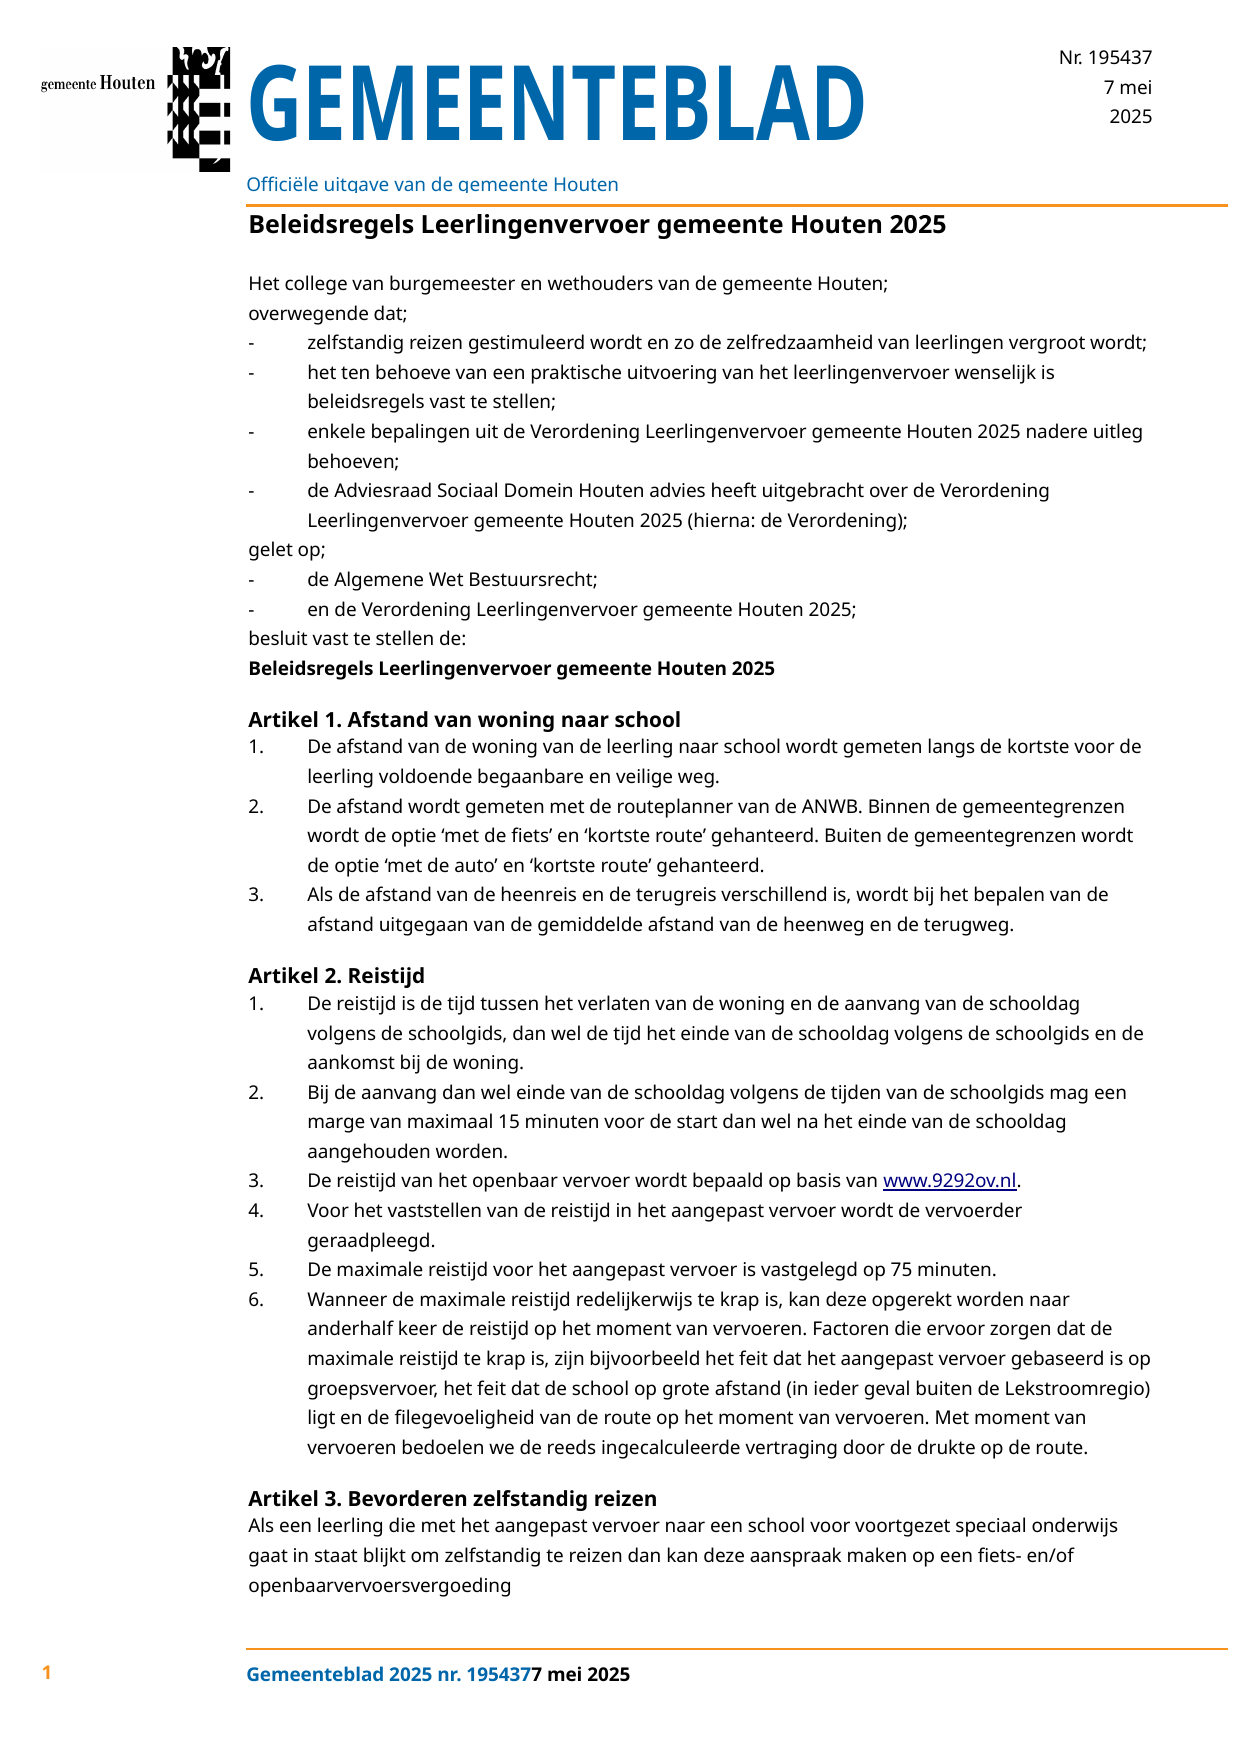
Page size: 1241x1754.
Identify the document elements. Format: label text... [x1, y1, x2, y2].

list Voor het vaststellen van de reistijd in het aangepast vervoer wordt de vervoerder geraadpleegd. [248, 1197, 1152, 1252]
list De afstand van de woning van de leerling naar school wordt gemeten langs de kortste voor de leerling voldoende begaanbare en veilige weg. [248, 734, 1152, 789]
list De maximale reistijd voor het aangepast vervoer is vastgelegd op 75 minuten. [248, 1256, 1152, 1282]
list De reistijd is de tijd tussen het verlaten van de woning en de aanvang van de schooldag volgens de schoolgids, dan wel de tijd het einde van de schooldag volgens de schoolgids en de aankomst bij de woning. [248, 990, 1152, 1075]
text overwegende dat; [248, 300, 1152, 326]
text Artikel 3. Bevorderen zelfstandig reizen [248, 1484, 1152, 1513]
text besluit vast te stellen de: [248, 625, 1152, 651]
list Bij de aanvang dan wel einde van de schooldag volgens de tijden van de schoolgids mag een marge van maximaal 15 minuten voor de start dan wel na het einde van de schooldag aangehouden worden. [248, 1079, 1152, 1164]
list zelfstandig reizen gestimuleerd wordt en zo de zelfredzaamheid van leerlingen vergroot wordt; [248, 329, 1152, 355]
text gelet op; [248, 537, 1152, 562]
text Artikel 1. Afstand van woning naar school [248, 705, 1152, 734]
list Wanneer de maximale reistijd redelijkerwijs te krap is, kan deze opgerekt worden naar anderhalf keer de reistijd op het moment van vervoeren. Factoren die ervoor zorgen dat de maximale reistijd te krap is, zijn bijvoorbeeld het feit dat het aangepast vervoer gebaseerd is op groepsvervoer, het feit dat de school op grote afstand (in ieder geval buiten de Lekstroomregio) ligt en de filegevoeligheid van de route op het moment van vervoeren. Met moment van vervoeren bedoelen we de reeds ingecalculeerde vertraging door de drukte op de route. [248, 1286, 1152, 1459]
list Als de afstand van de heenreis en de terugreis verschillend is, wordt bij het bepalen van de afstand uitgegaan van de gemiddelde afstand van de heenweg en de terugweg. [248, 882, 1152, 937]
text Beleidsregels Leerlingenvervoer gemeente Houten 2025 [248, 655, 1152, 681]
list en de Verordening Leerlingenvervoer gemeente Houten 2025; [248, 596, 1152, 621]
list het ten behoeve van een praktische uitvoering van het leerlingenvervoer wenselijk is beleidsregels vast te stellen; [248, 359, 1152, 414]
list De reistijd van het openbaar vervoer wordt bepaald op basis van www.9292ov.nl. [248, 1168, 1152, 1193]
list enkele bepalingen uit de Verordening Leerlingenvervoer gemeente Houten 2025 nadere uitleg behoeven; [248, 418, 1152, 473]
list De afstand wordt gemeten met de routeplanner van de ANWB. Binnen de gemeentegrenzen wordt de optie ‘met de fiets’ en ‘kortste route’ gehanteerd. Buiten de gemeentegrenzen wordt de optie ‘met de auto’ en ‘kortste route’ gehanteerd. [248, 793, 1152, 878]
text Als een leerling die met het aangepast vervoer naar een school voor voortgezet speciaal onderwijs gaat in staat blijkt om zelfstandig te reizen dan kan deze aanspraak maken op een fiets- en/of openbaarvervoersvergoeding [248, 1513, 1152, 1598]
list de Algemene Wet Bestuursrecht; [248, 566, 1152, 592]
picture [41, 47, 231, 172]
text Beleidsregels Leerlingenvervoer gemeente Houten 2025 [248, 207, 1152, 241]
text Artikel 2. Reistijd [248, 962, 1152, 990]
text Het college van burgemeester en wethouders van de gemeente Houten; [248, 270, 1152, 296]
list de Adviesraad Sociaal Domein Houten advies heeft uitgebracht over de Verordening Leerlingenvervoer gemeente Houten 2025 (hierna: de Verordening); [248, 477, 1152, 533]
